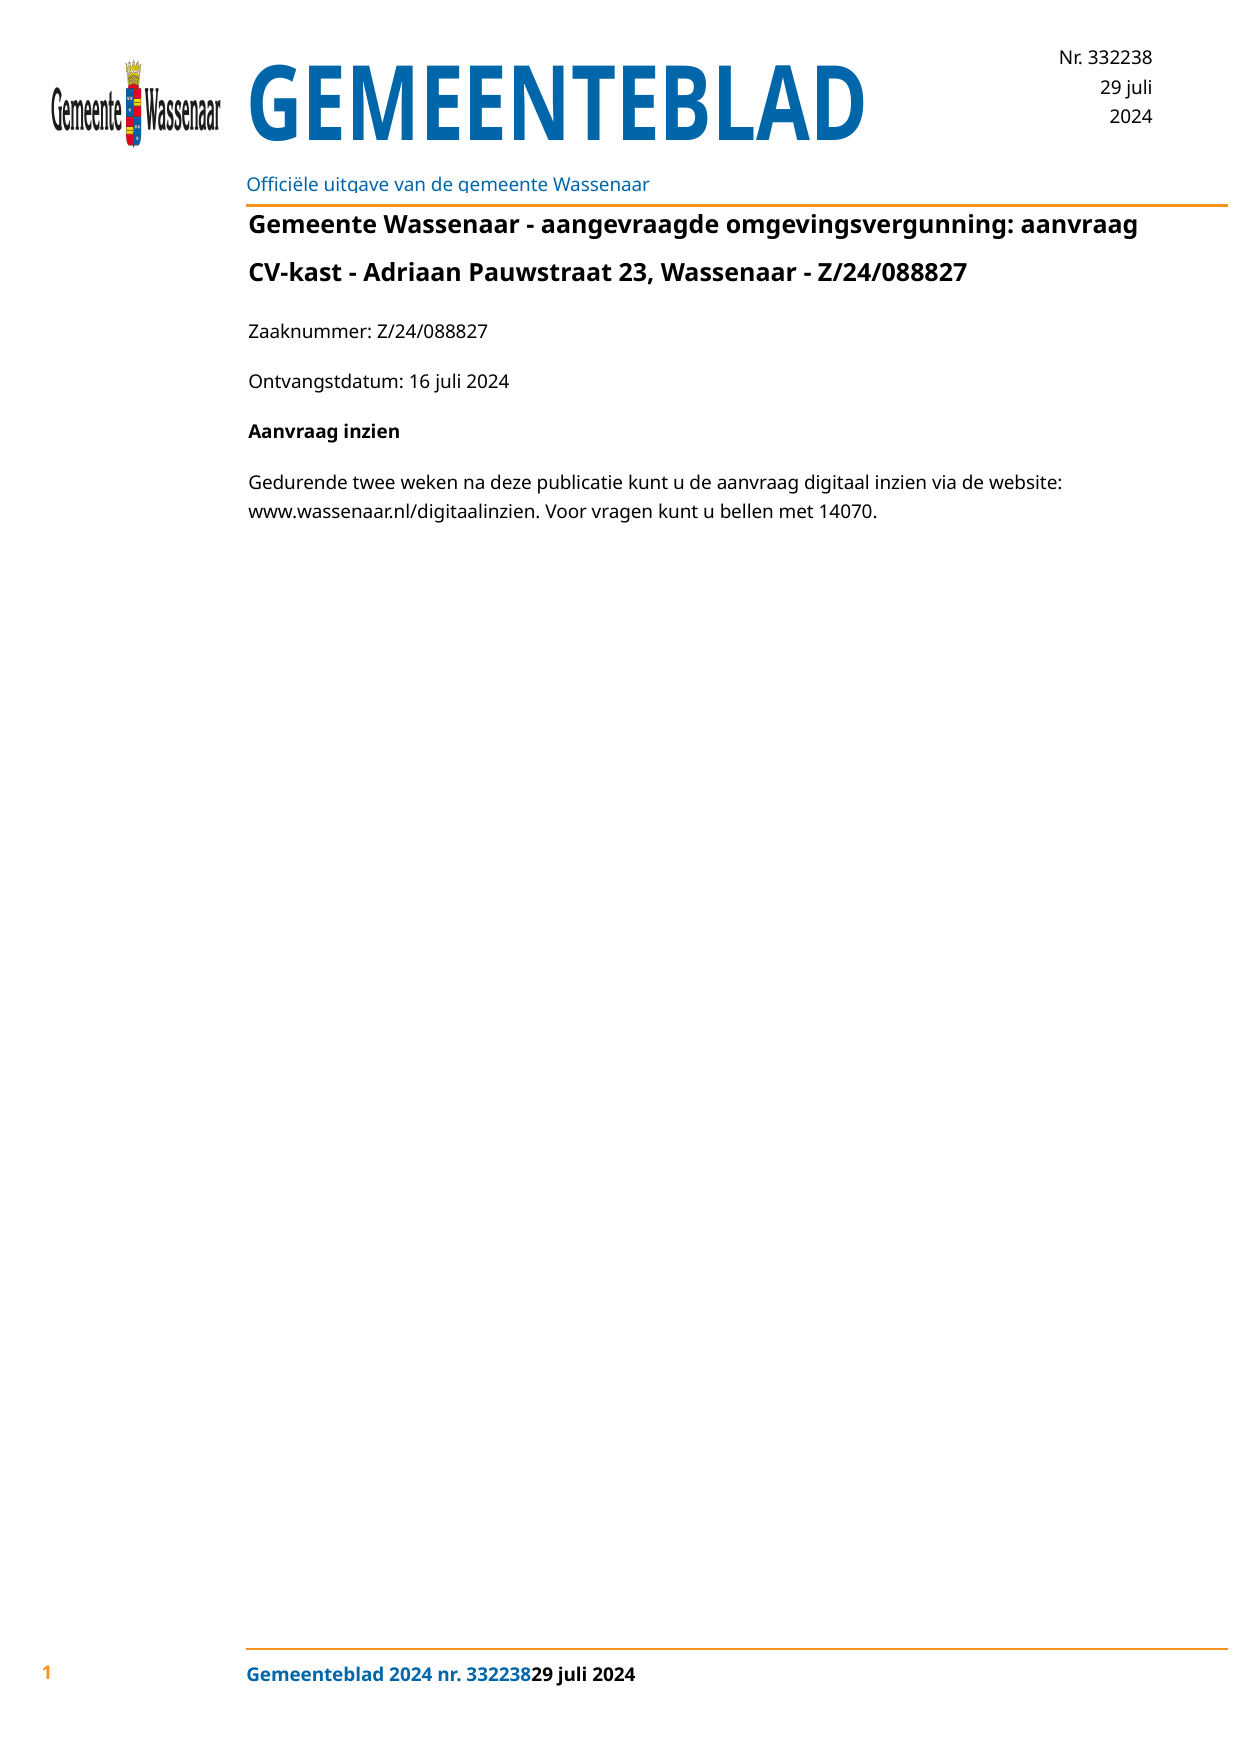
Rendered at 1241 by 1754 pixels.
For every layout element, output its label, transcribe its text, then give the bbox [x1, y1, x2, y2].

text Zaaknummer: Z/24/088827 [248, 318, 1152, 344]
text Gedurende twee weken na deze publicatie kunt u de aanvraag digitaal inzien via de website: www.wassenaar.nl/digitaalinzien. Voor vragen kunt u bellen met 14070. [248, 469, 1152, 524]
picture [41, 47, 231, 172]
text Aanvraag inzien [248, 419, 1152, 444]
text Ontvangstdatum: 16 juli 2024 [248, 368, 1152, 394]
text Gemeente Wassenaar - aangevraagde omgevingsvergunning: aanvraag CV-kast - Adriaan Pauwstraat 23, Wassenaar - Z/24/088827 [248, 207, 1152, 288]
